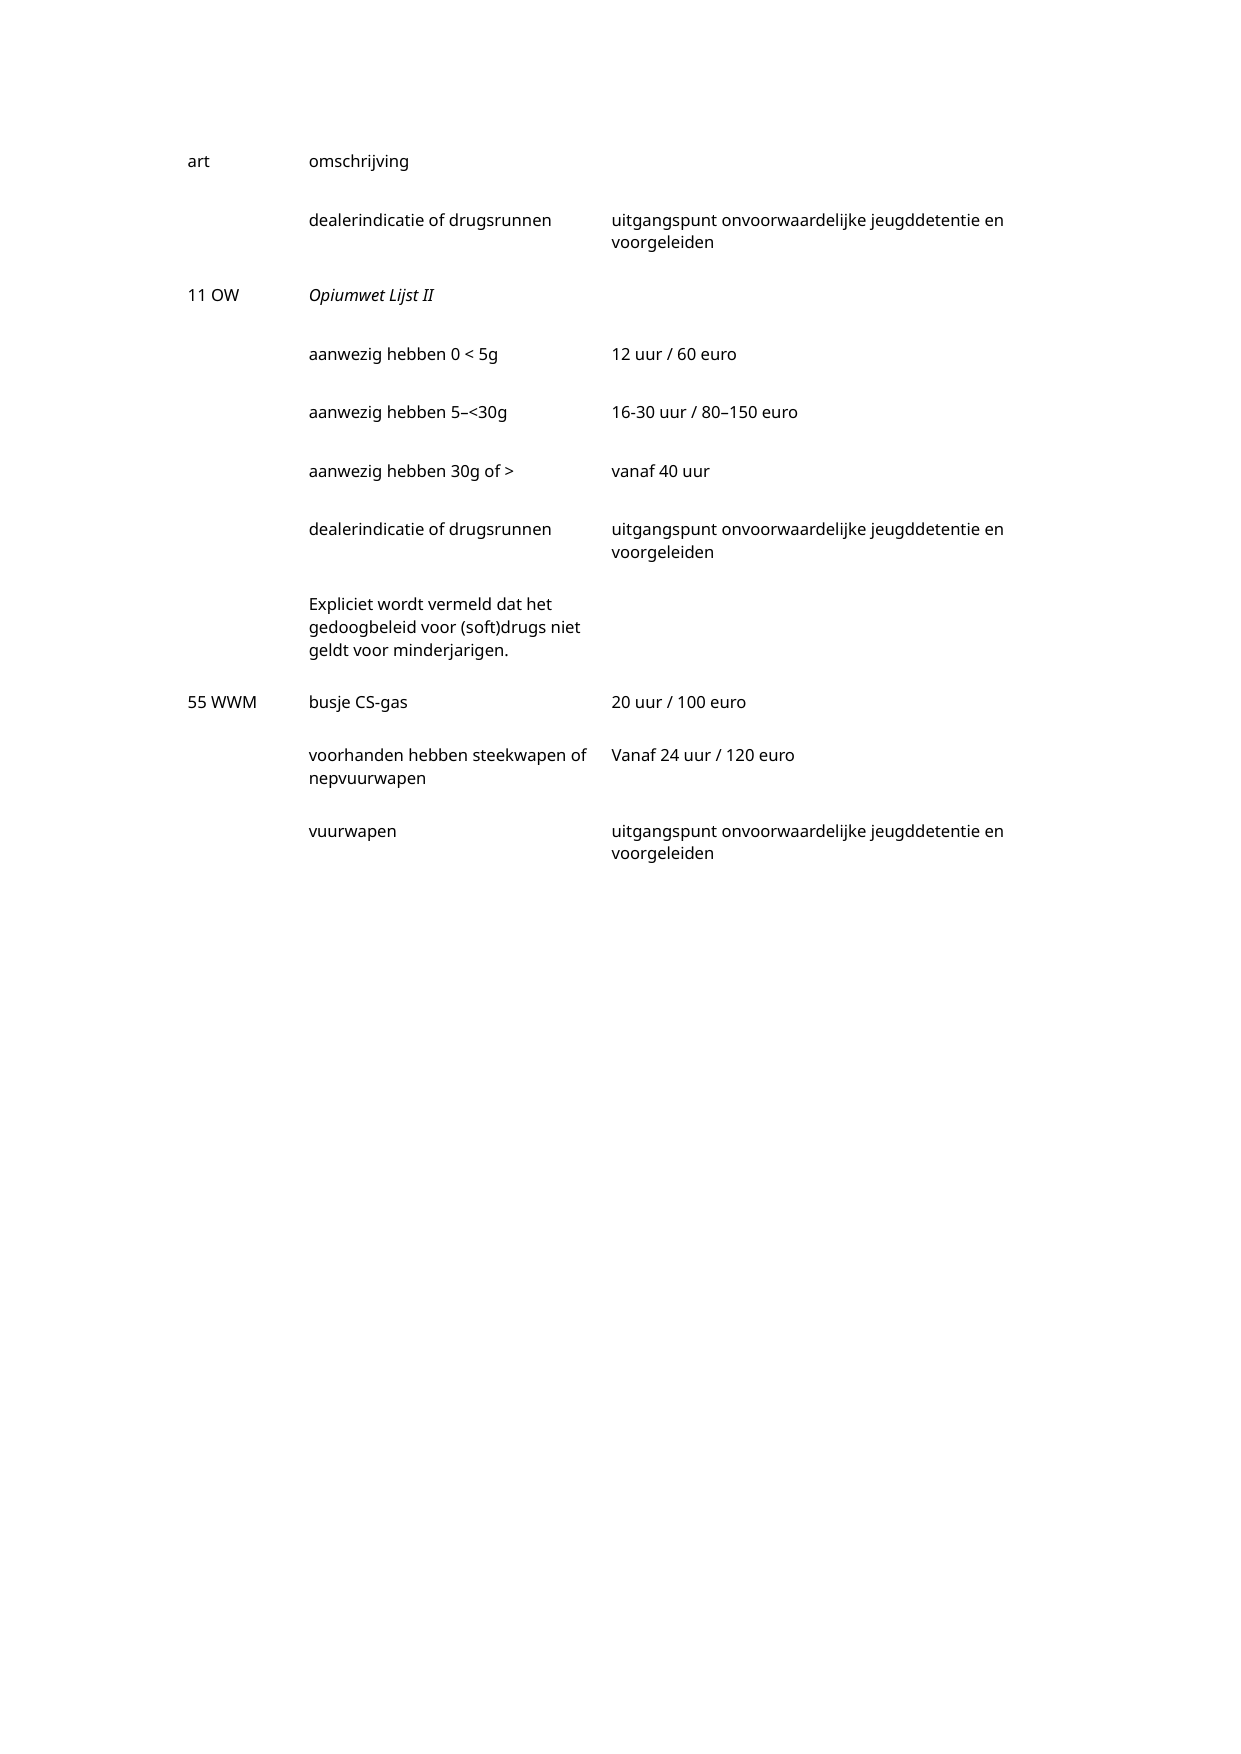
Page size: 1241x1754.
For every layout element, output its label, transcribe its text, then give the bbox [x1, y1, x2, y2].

table_cell dealerindicatie of drugsrunnen [309, 518, 611, 593]
table_cell 55 WWM [188, 691, 308, 744]
table_cell dealerindicatie of drugsrunnen [309, 209, 611, 284]
table_cell uitgangspunt onvoorwaardelijke jeugddetentie en voorgeleiden [611, 209, 1053, 284]
table_cell vanaf 40 uur [611, 459, 1053, 518]
table_cell aanwezig hebben 5–<30g [309, 401, 611, 459]
table_cell [188, 209, 308, 284]
table_cell [188, 593, 308, 691]
table_cell [188, 459, 308, 518]
table_cell 12 uur / 60 euro [611, 342, 1053, 401]
table_cell uitgangspunt onvoorwaardelijke jeugddetentie en voorgeleiden [611, 518, 1053, 593]
table_cell [188, 819, 308, 895]
table_cell vuurwapen [309, 819, 611, 895]
table_cell Opiumwet Lijst II [309, 284, 611, 342]
table_cell aanwezig hebben 30g of > [309, 459, 611, 518]
table_cell Vanaf 24 uur / 120 euro [611, 744, 1053, 819]
table_header [611, 150, 1053, 208]
table_cell aanwezig hebben 0 < 5g [309, 342, 611, 401]
table_cell 20 uur / 100 euro [611, 691, 1053, 744]
table_cell uitgangspunt onvoorwaardelijke jeugddetentie en voorgeleiden [611, 819, 1053, 895]
table_cell Expliciet wordt vermeld dat het gedoogbeleid voor (soft)drugs niet geldt voor minderjarigen. [309, 593, 611, 691]
table_cell busje CS-gas [309, 691, 611, 744]
table_cell [611, 284, 1053, 342]
table_cell 16-30 uur / 80–150 euro [611, 401, 1053, 459]
table_cell [188, 401, 308, 459]
table_header art [188, 150, 308, 208]
table_cell [188, 744, 308, 819]
table_cell [188, 518, 308, 593]
table_cell [611, 593, 1053, 691]
table_cell [188, 342, 308, 401]
table_cell 11 OW [188, 284, 308, 342]
table_cell voorhanden hebben steekwapen of nepvuurwapen [309, 744, 611, 819]
table_header omschrijving [309, 150, 611, 208]
